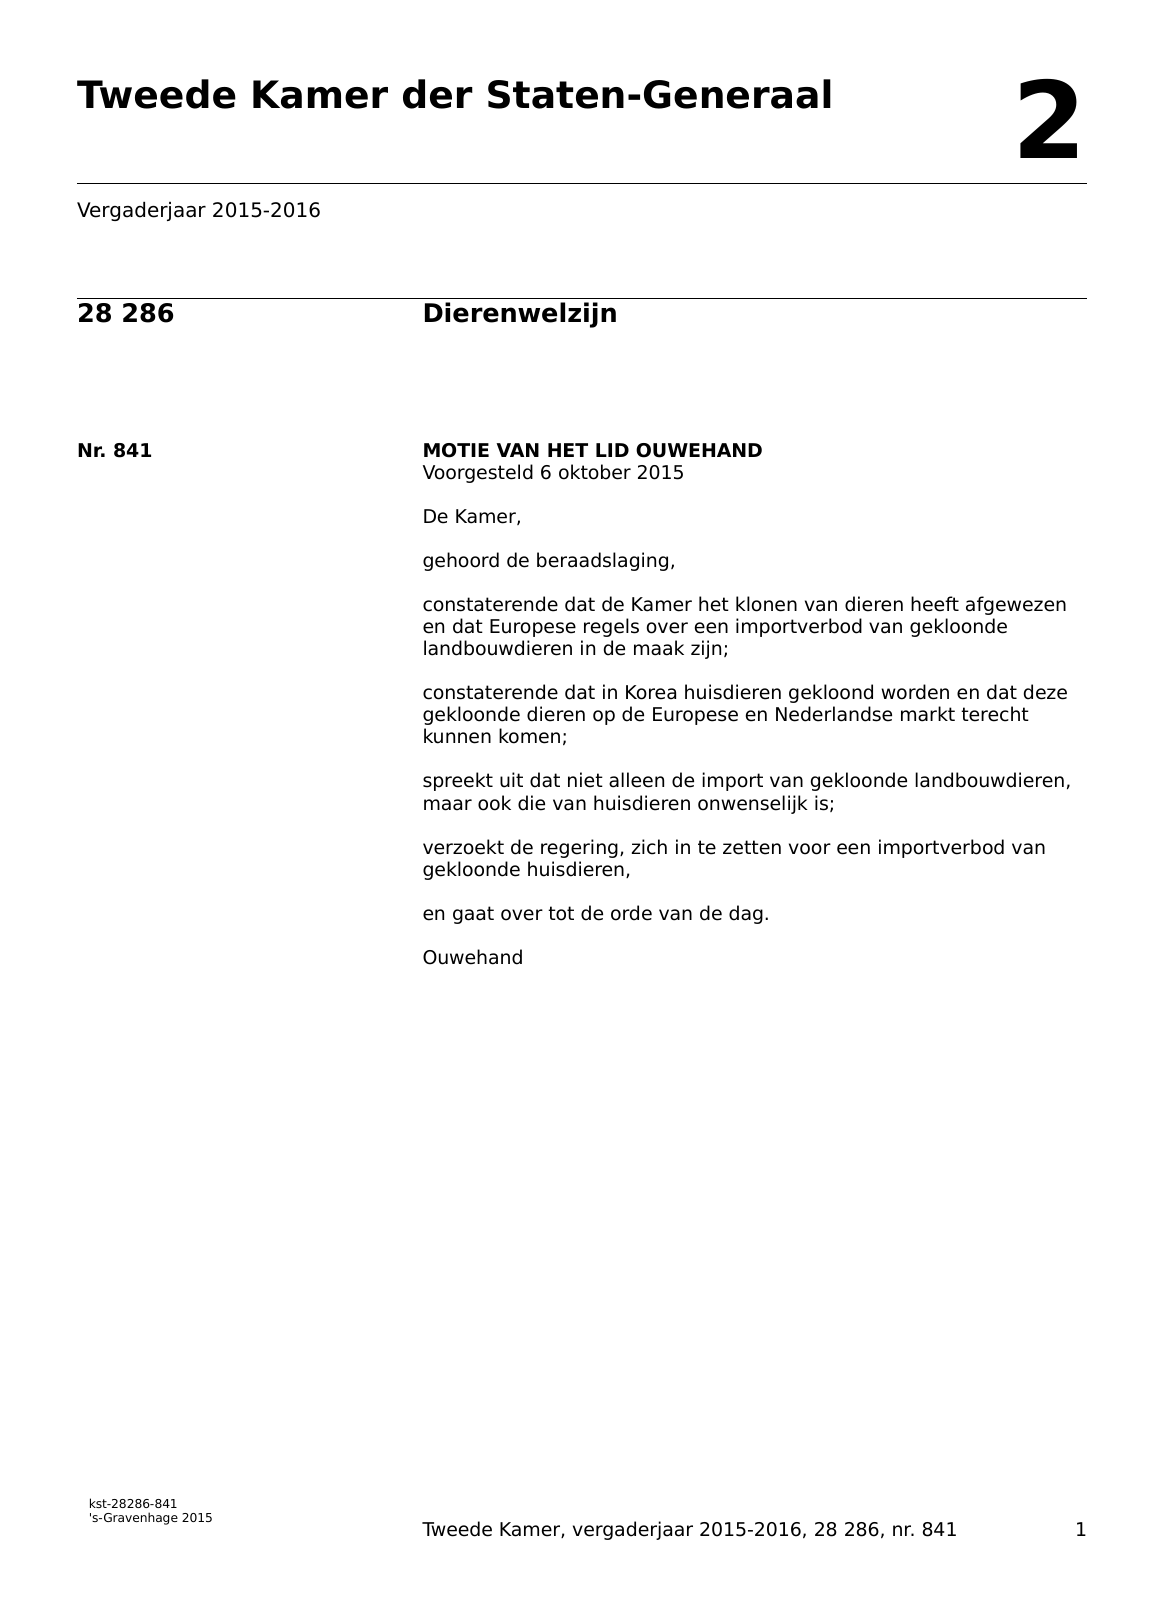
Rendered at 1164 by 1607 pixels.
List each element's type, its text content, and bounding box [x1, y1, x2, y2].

text Ouwehand [422, 947, 1087, 969]
subtitle Nr. 841 MOTIE VAN HET LID OUWEHAND [77, 440, 1087, 462]
subtitle 28 286 Dierenwelzijn [77, 299, 1087, 329]
text 's-Gravenhage 2015 [88, 1511, 323, 1525]
text kst-28286-841 [88, 1497, 323, 1511]
text gehoord de beraadslaging, [422, 550, 1087, 572]
text verzoekt de regering, zich in te zetten voor een importverbod van gekloonde huisdieren, [422, 837, 1087, 881]
text De Kamer, [422, 506, 1087, 528]
text spreekt uit dat niet alleen de import van gekloonde landbouwdieren, maar ook die van huisdieren onwenselijk is; [422, 770, 1087, 814]
table_header 2 [886, 59, 1087, 183]
table_header Tweede Kamer der Staten-Generaal [77, 59, 886, 183]
table_cell Vergaderjaar 2015-2016 [77, 184, 1087, 298]
text constaterende dat de Kamer het klonen van dieren heeft afgewezen en dat Europese regels over een importverbod van gekloonde landbouwdieren in de maak zijn; [422, 594, 1087, 660]
text constaterende dat in Korea huisdieren gekloond worden en dat deze gekloonde dieren op de Europese en Nederlandse markt terecht kunnen komen; [422, 682, 1087, 748]
text Voorgesteld 6 oktober 2015 [422, 462, 1087, 484]
text en gaat over tot de orde van de dag. [422, 903, 1087, 925]
